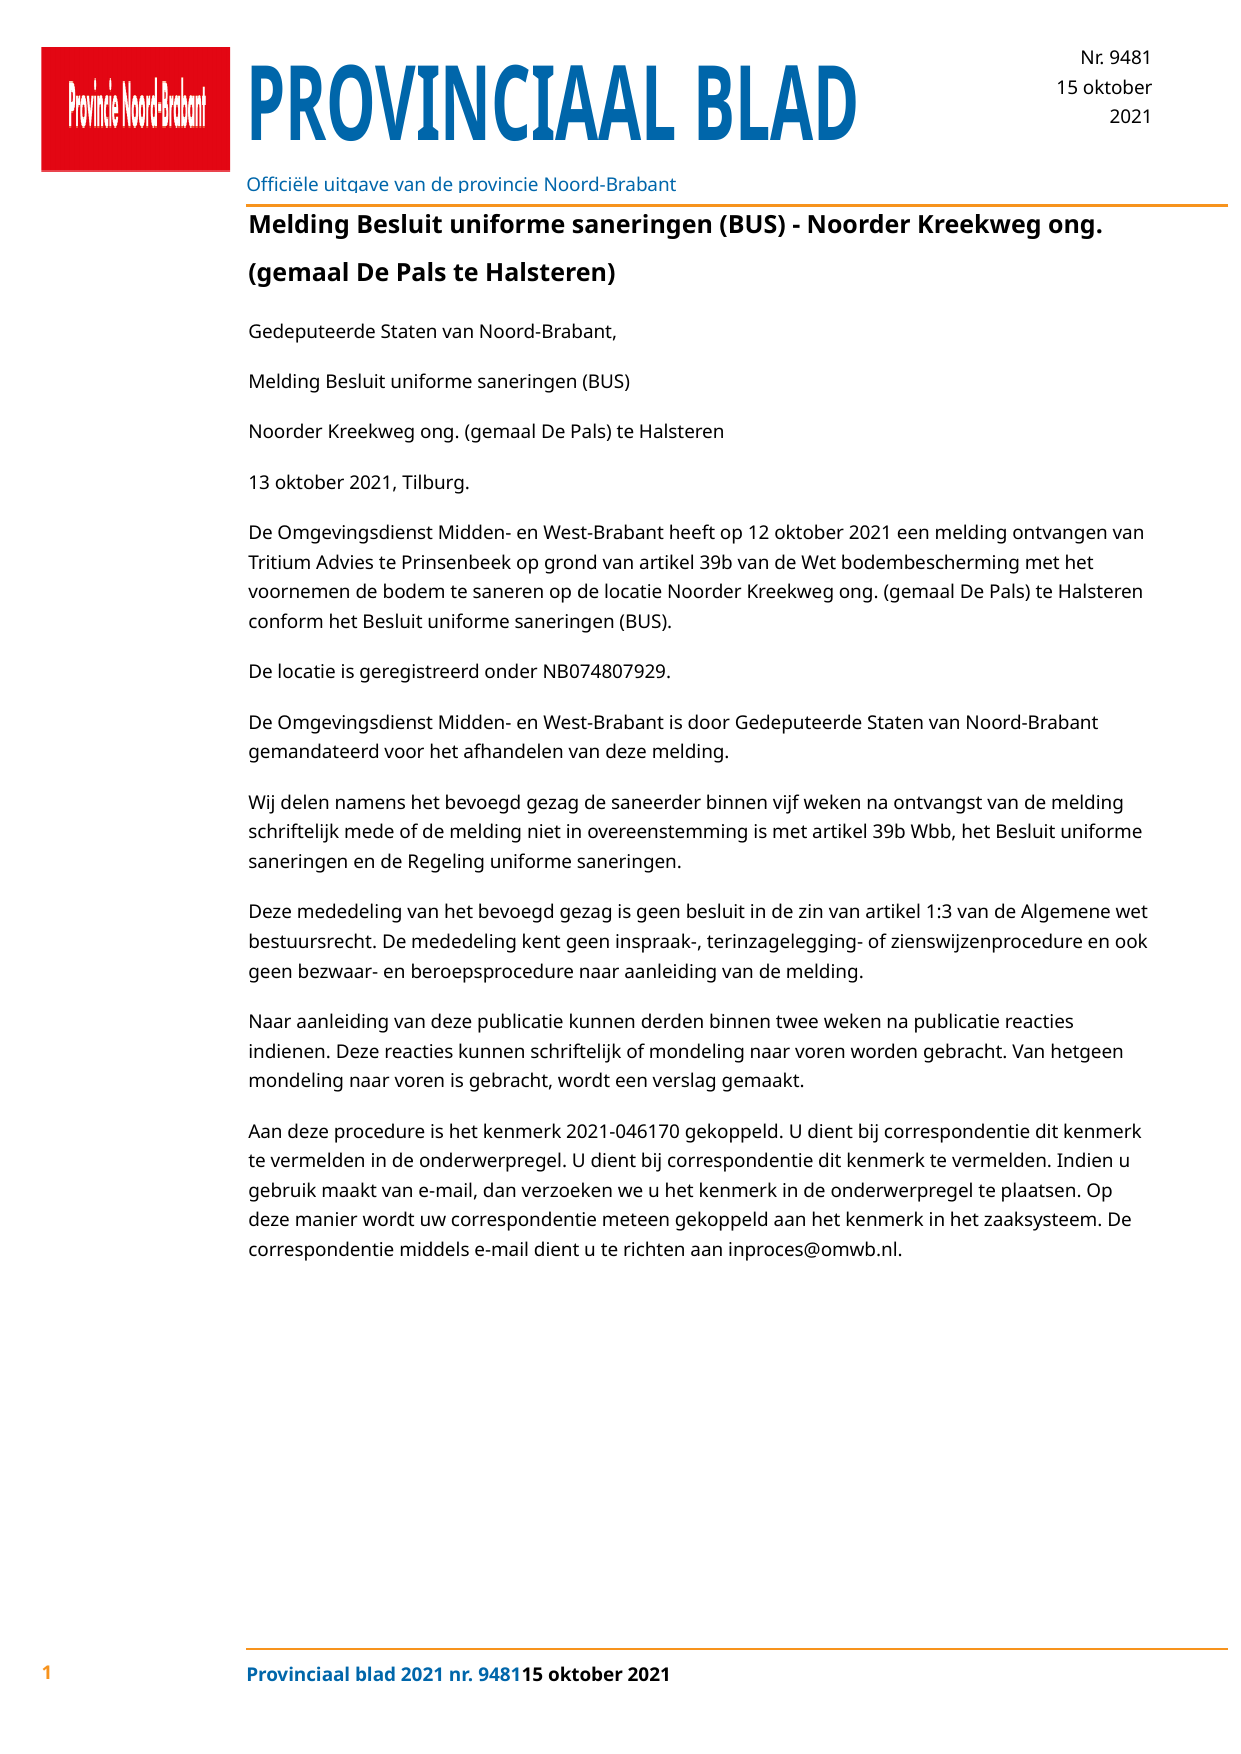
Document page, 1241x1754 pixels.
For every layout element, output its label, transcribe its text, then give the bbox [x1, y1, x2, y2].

text Wij delen namens het bevoegd gezag de saneerder binnen vijf weken na ontvangst van de melding schriftelijk mede of de melding niet in overeenstemming is met artikel 39b Wbb, het Besluit uniforme saneringen en de Regeling uniforme saneringen. [248, 789, 1152, 874]
text De locatie is geregistreerd onder NB074807929. [248, 659, 1152, 684]
text Noorder Kreekweg ong. (gemaal De Pals) te Halsteren [248, 419, 1152, 444]
text Aan deze procedure is het kenmerk 2021-046170 gekoppeld. U dient bij correspondentie dit kenmerk te vermelden in de onderwerpregel. U dient bij correspondentie dit kenmerk te vermelden. Indien u gebruik maakt van e-mail, dan verzoeken we u het kenmerk in de onderwerpregel te plaatsen. Op deze manier wordt uw correspondentie meteen gekoppeld aan het kenmerk in het zaaksysteem. De correspondentie middels e-mail dient u te richten aan inproces@omwb.nl. [248, 1118, 1152, 1262]
text De Omgevingsdienst Midden- en West-Brabant heeft op 12 oktober 2021 een melding ontvangen van Tritium Advies te Prinsenbeek op grond van artikel 39b van de Wet bodembescherming met het voornemen de bodem te saneren op de locatie Noorder Kreekweg ong. (gemaal De Pals) te Halsteren conform het Besluit uniforme saneringen (BUS). [248, 519, 1152, 634]
picture [41, 47, 231, 172]
text De Omgevingsdienst Midden- en West-Brabant is door Gedeputeerde Staten van Noord-Brabant gemandateerd voor het afhandelen van deze melding. [248, 709, 1152, 764]
text Melding Besluit uniforme saneringen (BUS) [248, 368, 1152, 394]
text Naar aanleiding van deze publicatie kunnen derden binnen twee weken na publicatie reacties indienen. Deze reacties kunnen schriftelijk of mondeling naar voren worden gebracht. Van hetgeen mondeling naar voren is gebracht, wordt een verslag gemaakt. [248, 1008, 1152, 1093]
text 13 oktober 2021, Tilburg. [248, 469, 1152, 495]
text Deze mededeling van het bevoegd gezag is geen besluit in de zin van artikel 1:3 van de Algemene wet bestuursrecht. De mededeling kent geen inspraak-, terinzagelegging- of zienswijzenprocedure en ook geen bezwaar- en beroepsprocedure naar aanleiding van de melding. [248, 899, 1152, 984]
text Gedeputeerde Staten van Noord-Brabant, [248, 318, 1152, 344]
text Melding Besluit uniforme saneringen (BUS) - Noorder Kreekweg ong. (gemaal De Pals te Halsteren) [248, 207, 1152, 288]
